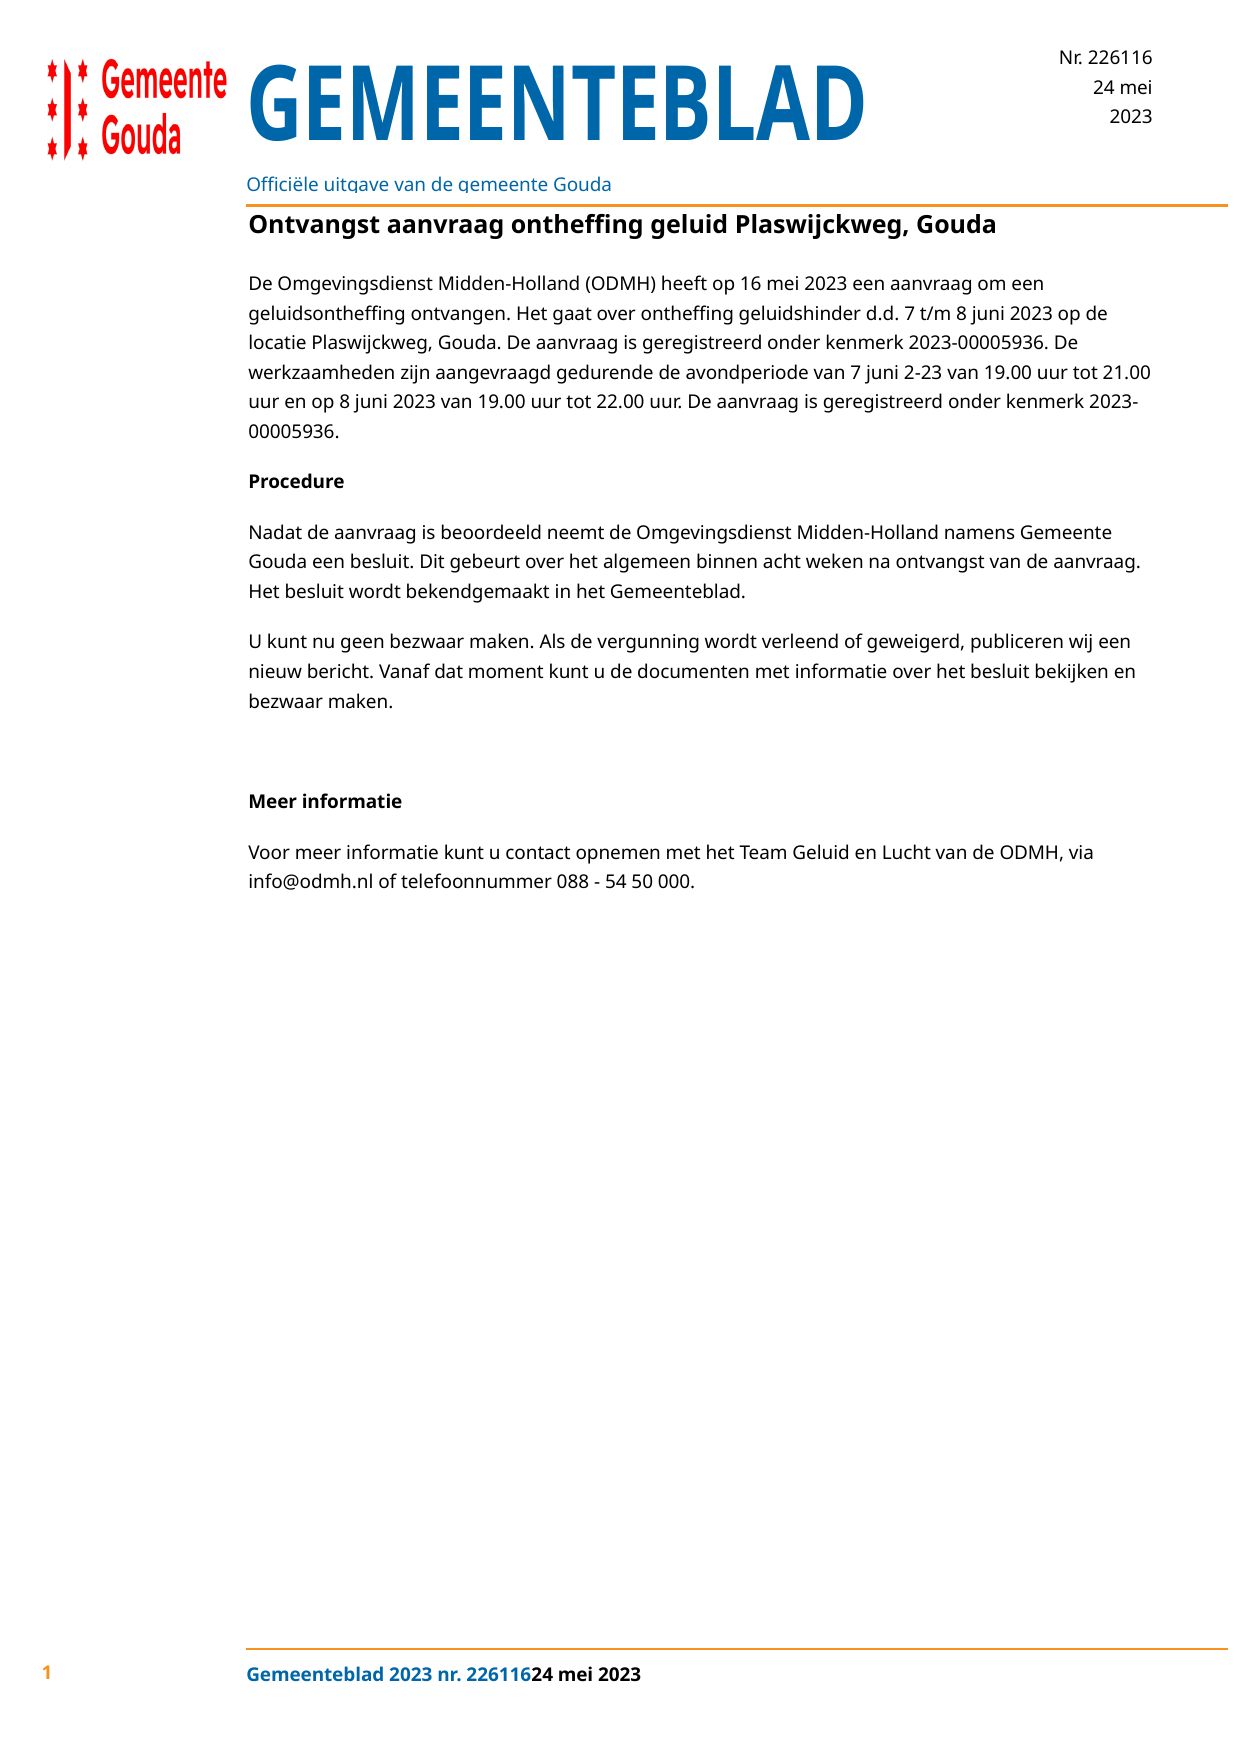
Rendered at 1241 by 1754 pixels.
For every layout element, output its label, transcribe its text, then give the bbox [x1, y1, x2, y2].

text Voor meer informatie kunt u contact opnemen met het Team Geluid en Lucht van de ODMH, via info@odmh.nl of telefoonnummer 088 - 54 50 000. [248, 839, 1152, 894]
text Ontvangst aanvraag ontheffing geluid Plaswijckweg, Gouda [248, 207, 1152, 241]
picture [41, 47, 231, 172]
text Meer informatie [248, 789, 1152, 814]
text U kunt nu geen bezwaar maken. Als de vergunning wordt verleend of geweigerd, publiceren wij een nieuw bericht. Vanaf dat moment kunt u de documenten met informatie over het besluit bekijken en bezwaar maken. [248, 629, 1152, 713]
text Nadat de aanvraag is beoordeeld neemt de Omgevingsdienst Midden-Holland namens Gemeente Gouda een besluit. Dit gebeurt over het algemeen binnen acht weken na ontvangst van de aanvraag. Het besluit wordt bekendgemaakt in het Gemeenteblad. [248, 519, 1152, 604]
text De Omgevingsdienst Midden-Holland (ODMH) heeft op 16 mei 2023 een aanvraag om een geluidsontheffing ontvangen. Het gaat over ontheffing geluidshinder d.d. 7 t/m 8 juni 2023 op de locatie Plaswijckweg, Gouda. De aanvraag is geregistreerd onder kenmerk 2023-00005936. De werkzaamheden zijn aangevraagd gedurende de avondperiode van 7 juni 2-23 van 19.00 uur tot 21.00 uur en op 8 juni 2023 van 19.00 uur tot 22.00 uur. De aanvraag is geregistreerd onder kenmerk 2023-00005936. [248, 270, 1152, 444]
text Procedure [248, 469, 1152, 494]
